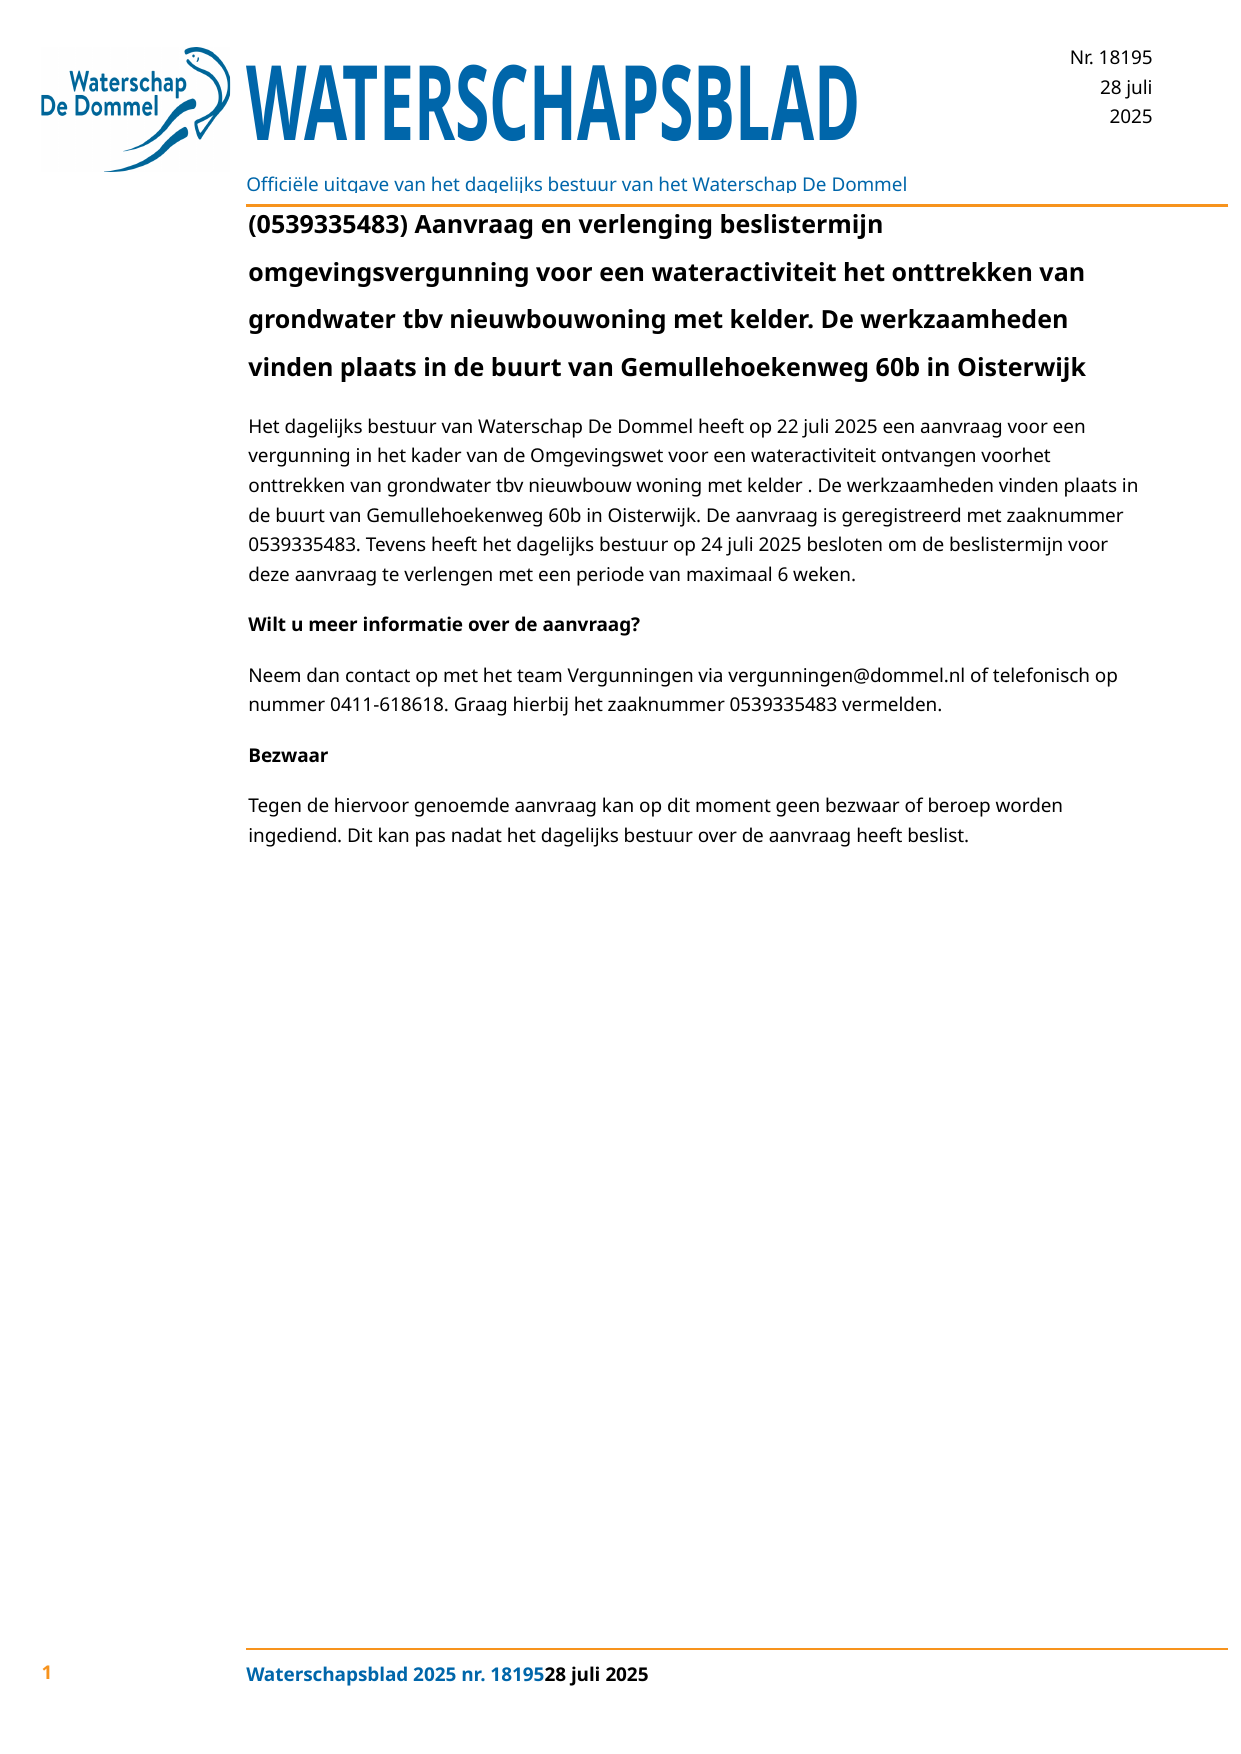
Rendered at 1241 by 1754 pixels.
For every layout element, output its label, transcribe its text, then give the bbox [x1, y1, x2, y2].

text Het dagelijks bestuur van Waterschap De Dommel heeft op 22 juli 2025 een aanvraag voor een vergunning in het kader van de Omgevingswet voor een wateractiviteit ontvangen voorhet onttrekken van grondwater tbv nieuwbouw woning met kelder . De werkzaamheden vinden plaats in de buurt van Gemullehoekenweg 60b in Oisterwijk. De aanvraag is geregistreerd met zaaknummer 0539335483. Tevens heeft het dagelijks bestuur op 24 juli 2025 besloten om de beslistermijn voor deze aanvraag te verlengen met een periode van maximaal 6 weken. [248, 413, 1152, 587]
picture [45, 99, 51, 111]
text (0539335483) Aanvraag en verlenging beslistermijn omgevingsvergunning voor een wateractiviteit het onttrekken van grondwater tbv nieuwbouwoning met kelder. De werkzaamheden vinden plaats in de buurt van Gemullehoekenweg 60b in Oisterwijk [248, 207, 1152, 384]
text Wilt u meer informatie over de aanvraag? [248, 611, 1152, 637]
text Neem dan contact op met het team Vergunningen via vergunningen@dommel.nl of telefonisch op nummer 0411-618618. Graag hierbij het zaaknummer 0539335483 vermelden. [248, 662, 1152, 717]
picture [198, 118, 210, 131]
text Tegen de hiervoor genoemde aanvraag kan op dit moment geen bezwaar of beroep worden ingediend. Dit kan pas nadat het dagelijks bestuur over de aanvraag heeft beslist. [248, 792, 1152, 848]
picture [204, 47, 231, 76]
picture [41, 47, 231, 172]
text Bezwaar [248, 742, 1152, 768]
